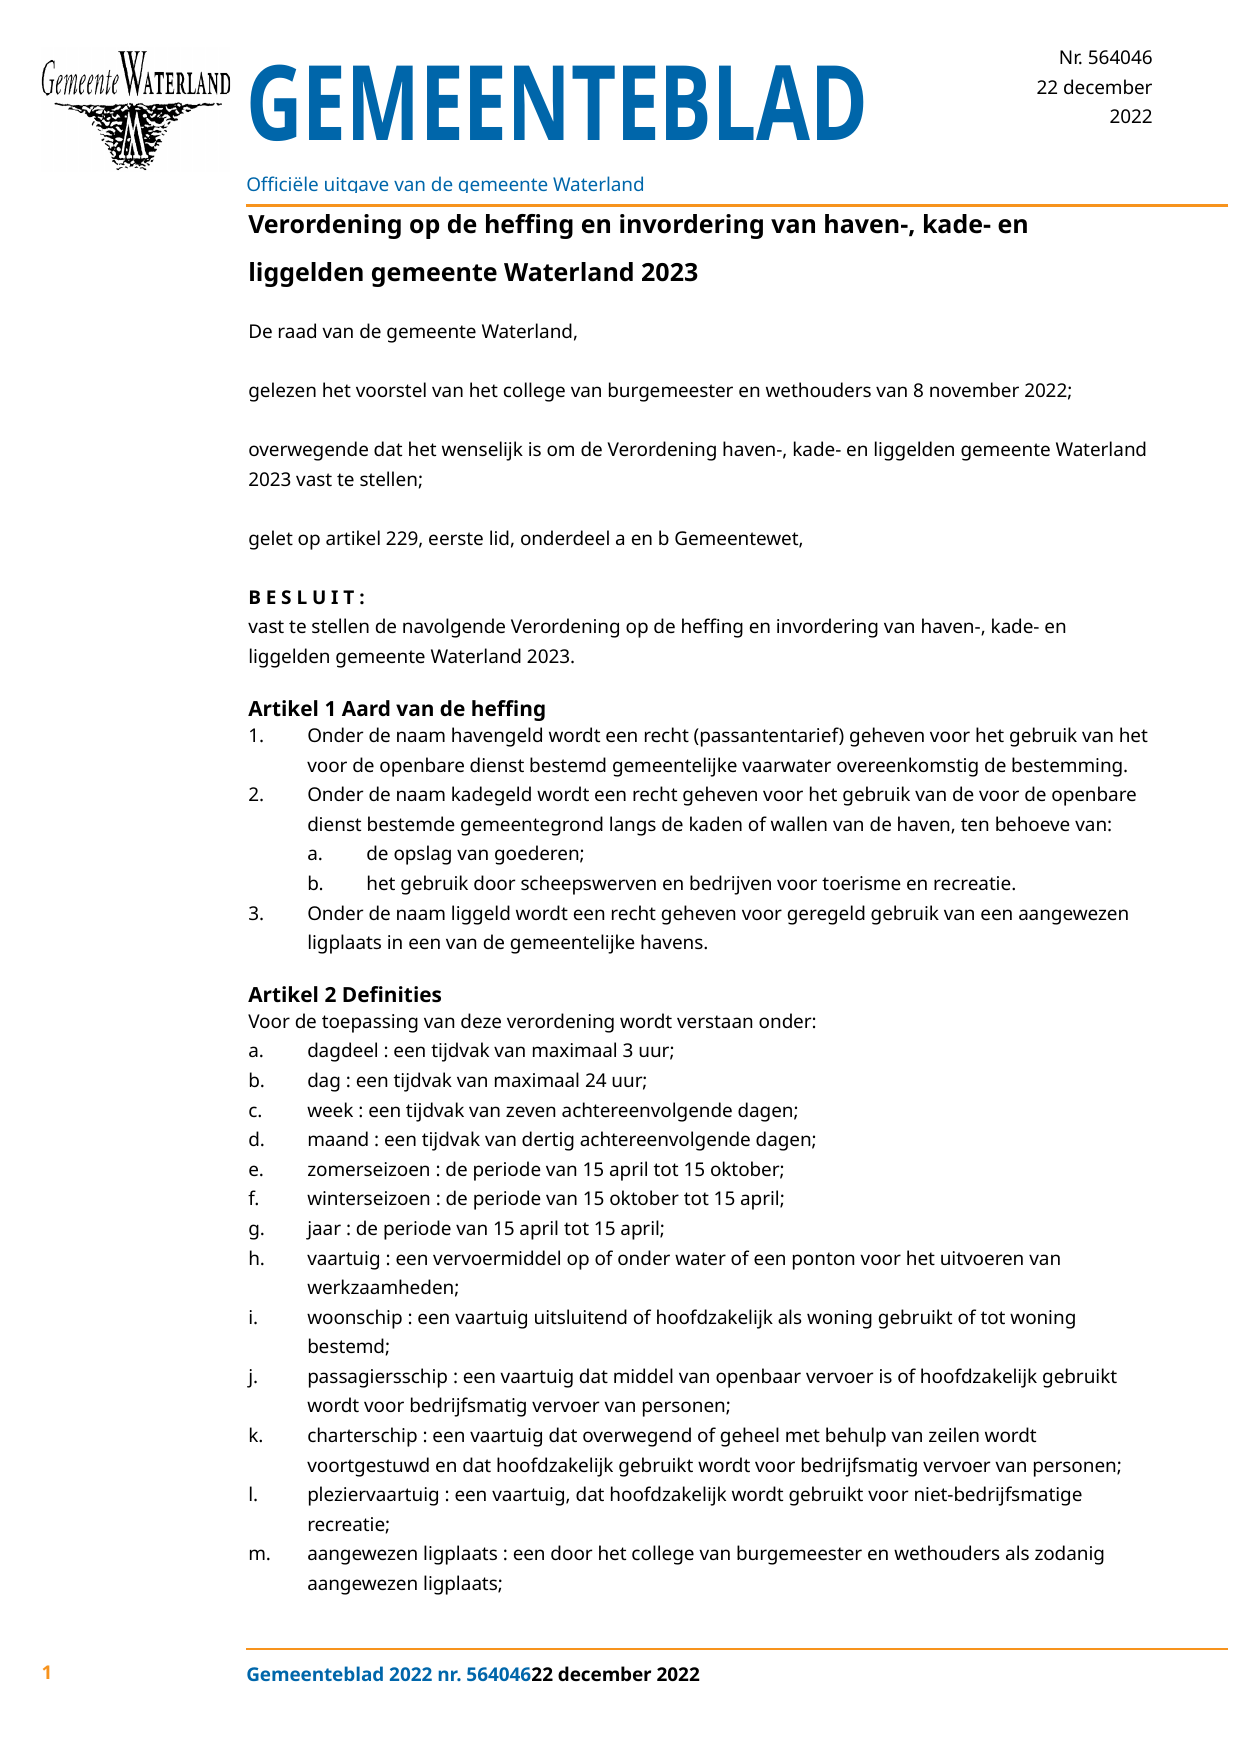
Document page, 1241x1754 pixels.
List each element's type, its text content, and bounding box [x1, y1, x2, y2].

list de opslag van goederen; [307, 841, 1152, 866]
picture [41, 47, 231, 172]
list dag : een tijdvak van maximaal 24 uur; [248, 1067, 1152, 1093]
list vaartuig : een vervoermiddel op of onder water of een ponton voor het uitvoeren van werkzaamheden; [248, 1245, 1152, 1300]
text Artikel 2 Definities [248, 980, 1152, 1008]
list Onder de naam liggeld wordt een recht geheven voor geregeld gebruik van een aangewezen ligplaats in een van de gemeentelijke havens. [248, 900, 1152, 955]
list het gebruik door scheepswerven en bedrijven voor toerisme en recreatie. [307, 870, 1152, 896]
text Verordening op de heffing en invordering van haven-, kade- en liggelden gemeente Waterland 2023 [248, 207, 1152, 288]
list jaar : de periode van 15 april tot 15 april; [248, 1215, 1152, 1241]
list pleziervaartuig : een vaartuig, dat hoofdzakelijk wordt gebruikt voor niet-bedrijfsmatige recreatie; [248, 1481, 1152, 1537]
list woonschip : een vaartuig uitsluitend of hoofdzakelijk als woning gebruikt of tot woning bestemd; [248, 1304, 1152, 1359]
list Onder de naam kadegeld wordt een recht geheven voor het gebruik van de voor de openbare dienst bestemde gemeentegrond langs de kaden of wallen van de haven, ten behoeve van: [248, 781, 1152, 837]
list Onder de naam havengeld wordt een recht (passantentarief) geheven voor het gebruik van het voor de openbare dienst bestemd gemeentelijke vaarwater overeenkomstig de bestemming. [248, 722, 1152, 777]
list zomerseizoen : de periode van 15 april tot 15 oktober; [248, 1156, 1152, 1182]
text B E S L U I T : [248, 584, 1152, 610]
text vast te stellen de navolgende Verordening op de heffing en invordering van haven-, kade- en liggelden gemeente Waterland 2023. [248, 614, 1152, 669]
list aangewezen ligplaats : een door het college van burgemeester en wethouders als zodanig aangewezen ligplaats; [248, 1541, 1152, 1596]
list maand : een tijdvak van dertig achtereenvolgende dagen; [248, 1126, 1152, 1152]
text overwegende dat het wenselijk is om de Verordening haven-, kade- en liggelden gemeente Waterland 2023 vast te stellen; [248, 436, 1152, 492]
text gelet op artikel 229, eerste lid, onderdeel a en b Gemeentewet, [248, 525, 1152, 551]
list charterschip : een vaartuig dat overwegend of geheel met behulp van zeilen wordt voortgestuwd en dat hoofdzakelijk gebruikt wordt voor bedrijfsmatig vervoer van personen; [248, 1422, 1152, 1478]
list passagiersschip : een vaartuig dat middel van openbaar vervoer is of hoofdzakelijk gebruikt wordt voor bedrijfsmatig vervoer van personen; [248, 1363, 1152, 1418]
text Artikel 1 Aard van de heffing [248, 694, 1152, 722]
text Voor de toepassing van deze verordening wordt verstaan onder: [248, 1008, 1152, 1034]
text De raad van de gemeente Waterland, [248, 318, 1152, 344]
text gelezen het voorstel van het college van burgemeester en wethouders van 8 november 2022; [248, 377, 1152, 403]
list week : een tijdvak van zeven achtereenvolgende dagen; [248, 1097, 1152, 1123]
list dagdeel : een tijdvak van maximaal 3 uur; [248, 1038, 1152, 1063]
list winterseizoen : de periode van 15 oktober tot 15 april; [248, 1186, 1152, 1211]
